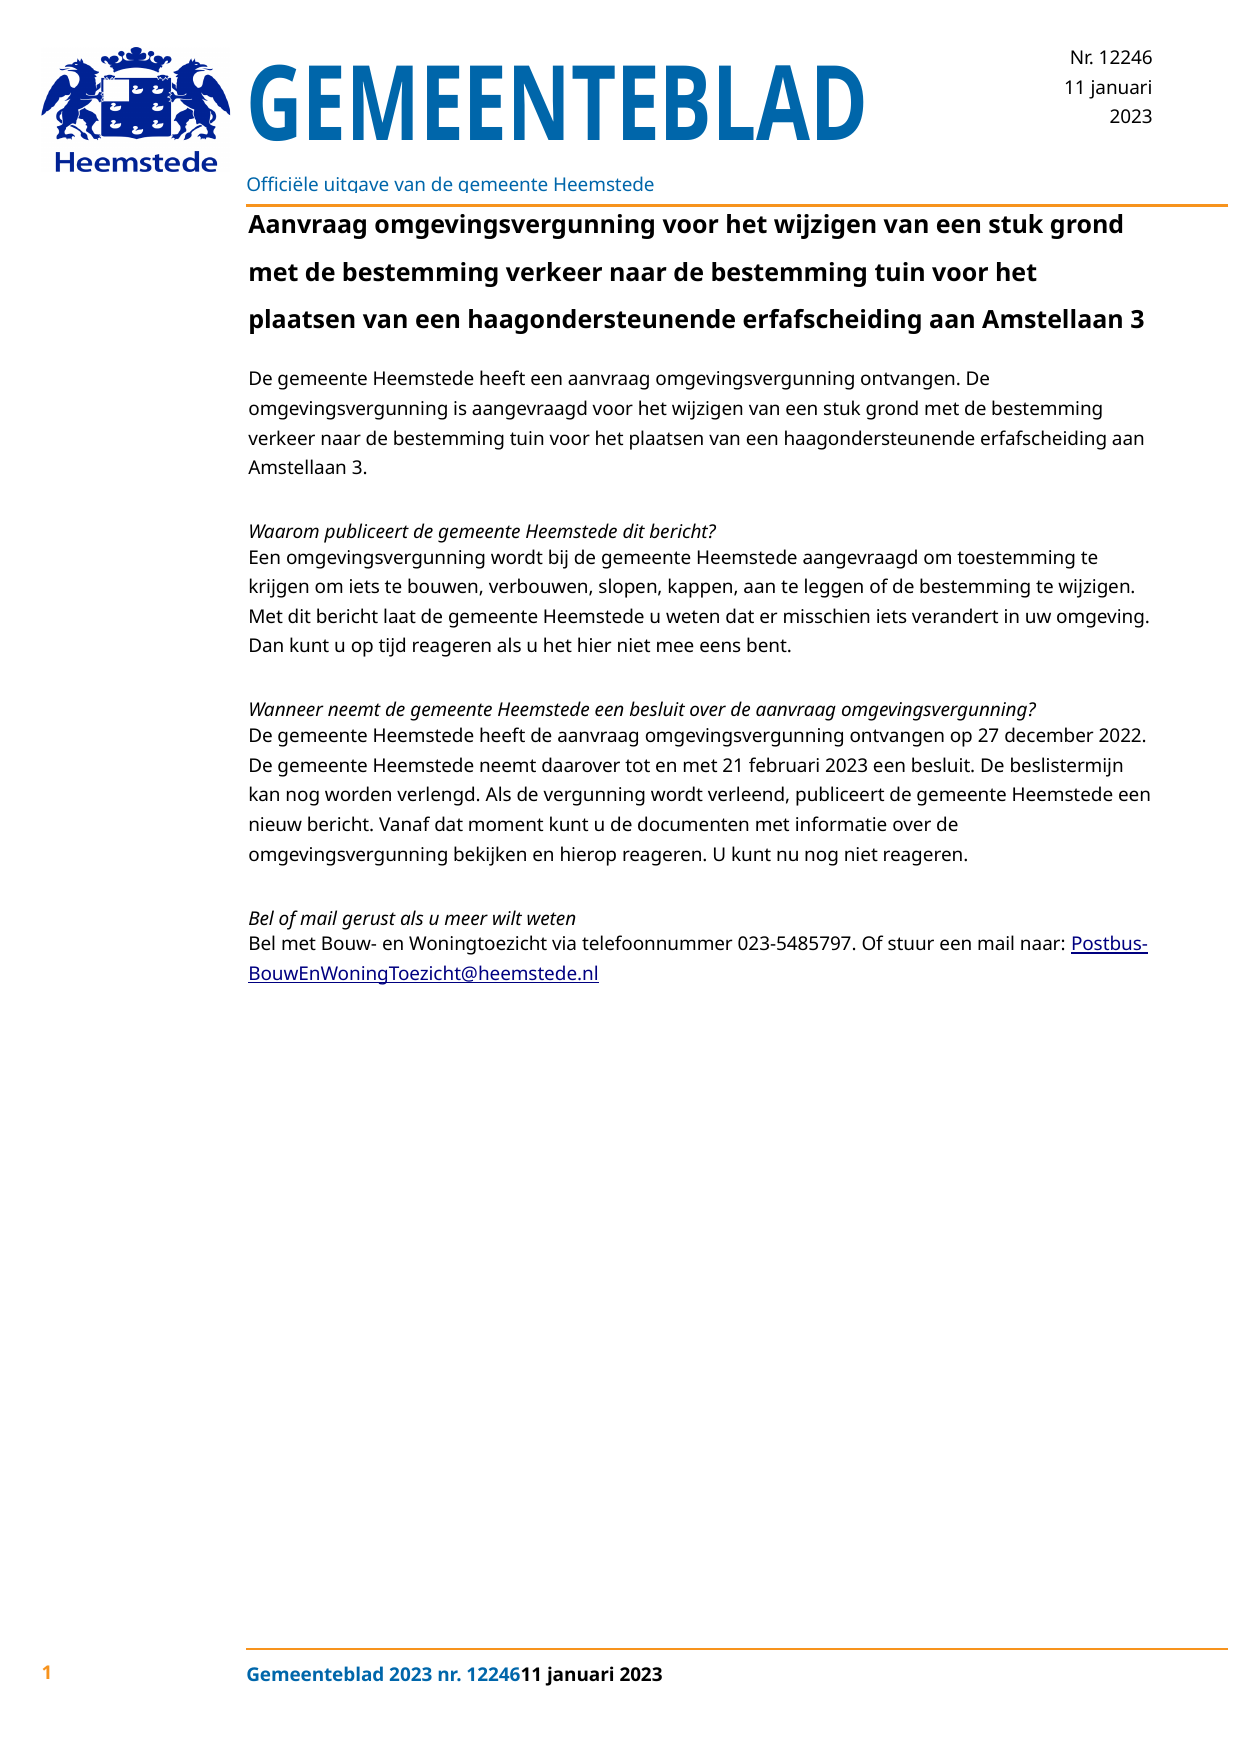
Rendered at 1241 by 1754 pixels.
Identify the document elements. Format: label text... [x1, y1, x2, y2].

text Bel of mail gerust als u meer wilt weten [248, 905, 1152, 930]
text Aanvraag omgevingsvergunning voor het wijzigen van een stuk grond met de bestemming verkeer naar de bestemming tuin voor het plaatsen van een haagondersteunende erfafscheiding aan Amstellaan 3 [248, 207, 1152, 336]
text Waarom publiceert de gemeente Heemstede dit bericht? [248, 518, 1152, 544]
text Wanneer neemt de gemeente Heemstede een besluit over de aanvraag omgevingsvergunning? [248, 697, 1152, 722]
text De gemeente Heemstede heeft de aanvraag omgevingsvergunning ontvangen op 27 december 2022. De gemeente Heemstede neemt daarover tot en met 21 februari 2023 een besluit. De beslistermijn kan nog worden verlengd. Als de vergunning wordt verleend, publiceert de gemeente Heemstede een nieuw bericht. Vanaf dat moment kunt u de documenten met informatie over de omgevingsvergunning bekijken en hierop reageren. U kunt nu nog niet reageren. [248, 722, 1152, 866]
text De gemeente Heemstede heeft een aanvraag omgevingsvergunning ontvangen. De omgevingsvergunning is aangevraagd voor het wijzigen van een stuk grond met de bestemming verkeer naar de bestemming tuin voor het plaatsen van een haagondersteunende erfafscheiding aan Amstellaan 3. [248, 366, 1152, 480]
text Bel met Bouw- en Woningtoezicht via telefoonnummer 023-5485797. Of stuur een mail naar: Postbus-BouwEnWoningToezicht@heemstede.nl [248, 930, 1152, 986]
picture [41, 47, 231, 172]
text Een omgevingsvergunning wordt bij de gemeente Heemstede aangevraagd om toestemming te krijgen om iets te bouwen, verbouwen, slopen, kappen, aan te leggen of de bestemming te wijzigen. Met dit bericht laat de gemeente Heemstede u weten dat er misschien iets verandert in uw omgeving. Dan kunt u op tijd reageren als u het hier niet mee eens bent. [248, 544, 1152, 658]
